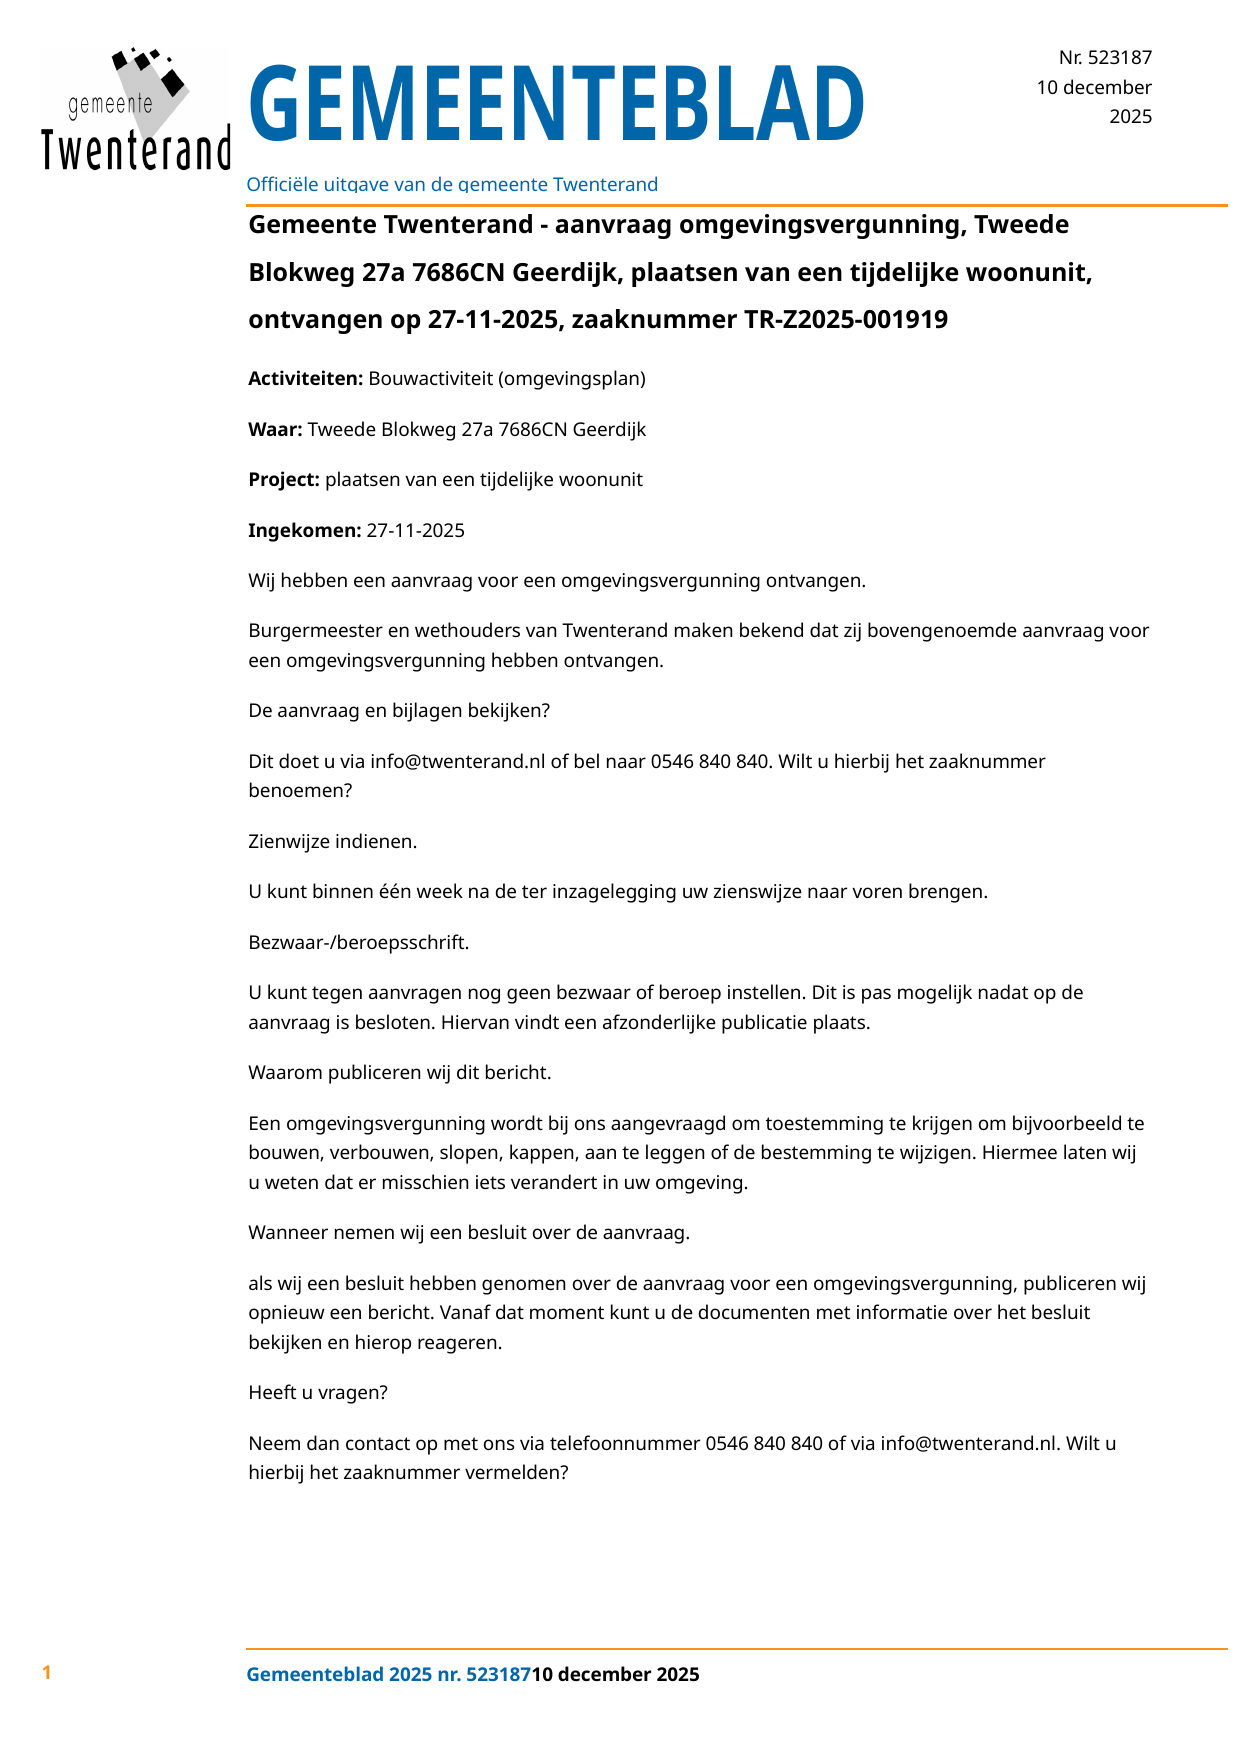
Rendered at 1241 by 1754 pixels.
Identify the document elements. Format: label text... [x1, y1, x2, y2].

text Gemeente Twenterand - aanvraag omgevingsvergunning, Tweede Blokweg 27a 7686CN Geerdijk, plaatsen van een tijdelijke woonunit, ontvangen op 27-11-2025, zaaknummer TR-Z2025-001919 [248, 207, 1152, 336]
text Zienwijze indienen. [248, 828, 1152, 854]
text Neem dan contact op met ons via telefoonnummer 0546 840 840 of via info@twenterand.nl. Wilt u hierbij het zaaknummer vermelden? [248, 1430, 1152, 1485]
text Een omgevingsvergunning wordt bij ons aangevraagd om toestemming te krijgen om bijvoorbeeld te bouwen, verbouwen, slopen, kappen, aan te leggen of de bestemming te wijzigen. Hiermee laten wij u weten dat er misschien iets verandert in uw omgeving. [248, 1110, 1152, 1194]
text U kunt binnen één week na de ter inzagelegging uw zienswijze naar voren brengen. [248, 878, 1152, 904]
text Activiteiten: Bouwactiviteit (omgevingsplan) [248, 366, 1152, 391]
text Project: plaatsen van een tijdelijke woonunit [248, 466, 1152, 492]
text als wij een besluit hebben genomen over de aanvraag voor een omgevingsvergunning, publiceren wij opnieuw een bericht. Vanaf dat moment kunt u de documenten met informatie over het besluit bekijken en hierop reageren. [248, 1270, 1152, 1354]
text Wanneer nemen wij een besluit over de aanvraag. [248, 1219, 1152, 1245]
text Dit doet u via info@twenterand.nl of bel naar 0546 840 840. Wilt u hierbij het zaaknummer benoemen? [248, 748, 1152, 803]
text Wij hebben een aanvraag voor een omgevingsvergunning ontvangen. [248, 567, 1152, 593]
text Ingekomen: 27-11-2025 [248, 517, 1152, 542]
text Waarom publiceren wij dit bericht. [248, 1059, 1152, 1085]
text De aanvraag en bijlagen bekijken? [248, 698, 1152, 723]
text Burgermeester en wethouders van Twenterand maken bekend dat zij bovengenoemde aanvraag voor een omgevingsvergunning hebben ontvangen. [248, 618, 1152, 673]
text Heeft u vragen? [248, 1379, 1152, 1405]
text Waar: Tweede Blokweg 27a 7686CN Geerdijk [248, 416, 1152, 442]
text U kunt tegen aanvragen nog geen bezwaar of beroep instellen. Dit is pas mogelijk nadat op de aanvraag is besloten. Hiervan vindt een afzonderlijke publicatie plaats. [248, 979, 1152, 1034]
picture [41, 47, 231, 172]
text Bezwaar-/beroepsschrift. [248, 929, 1152, 954]
